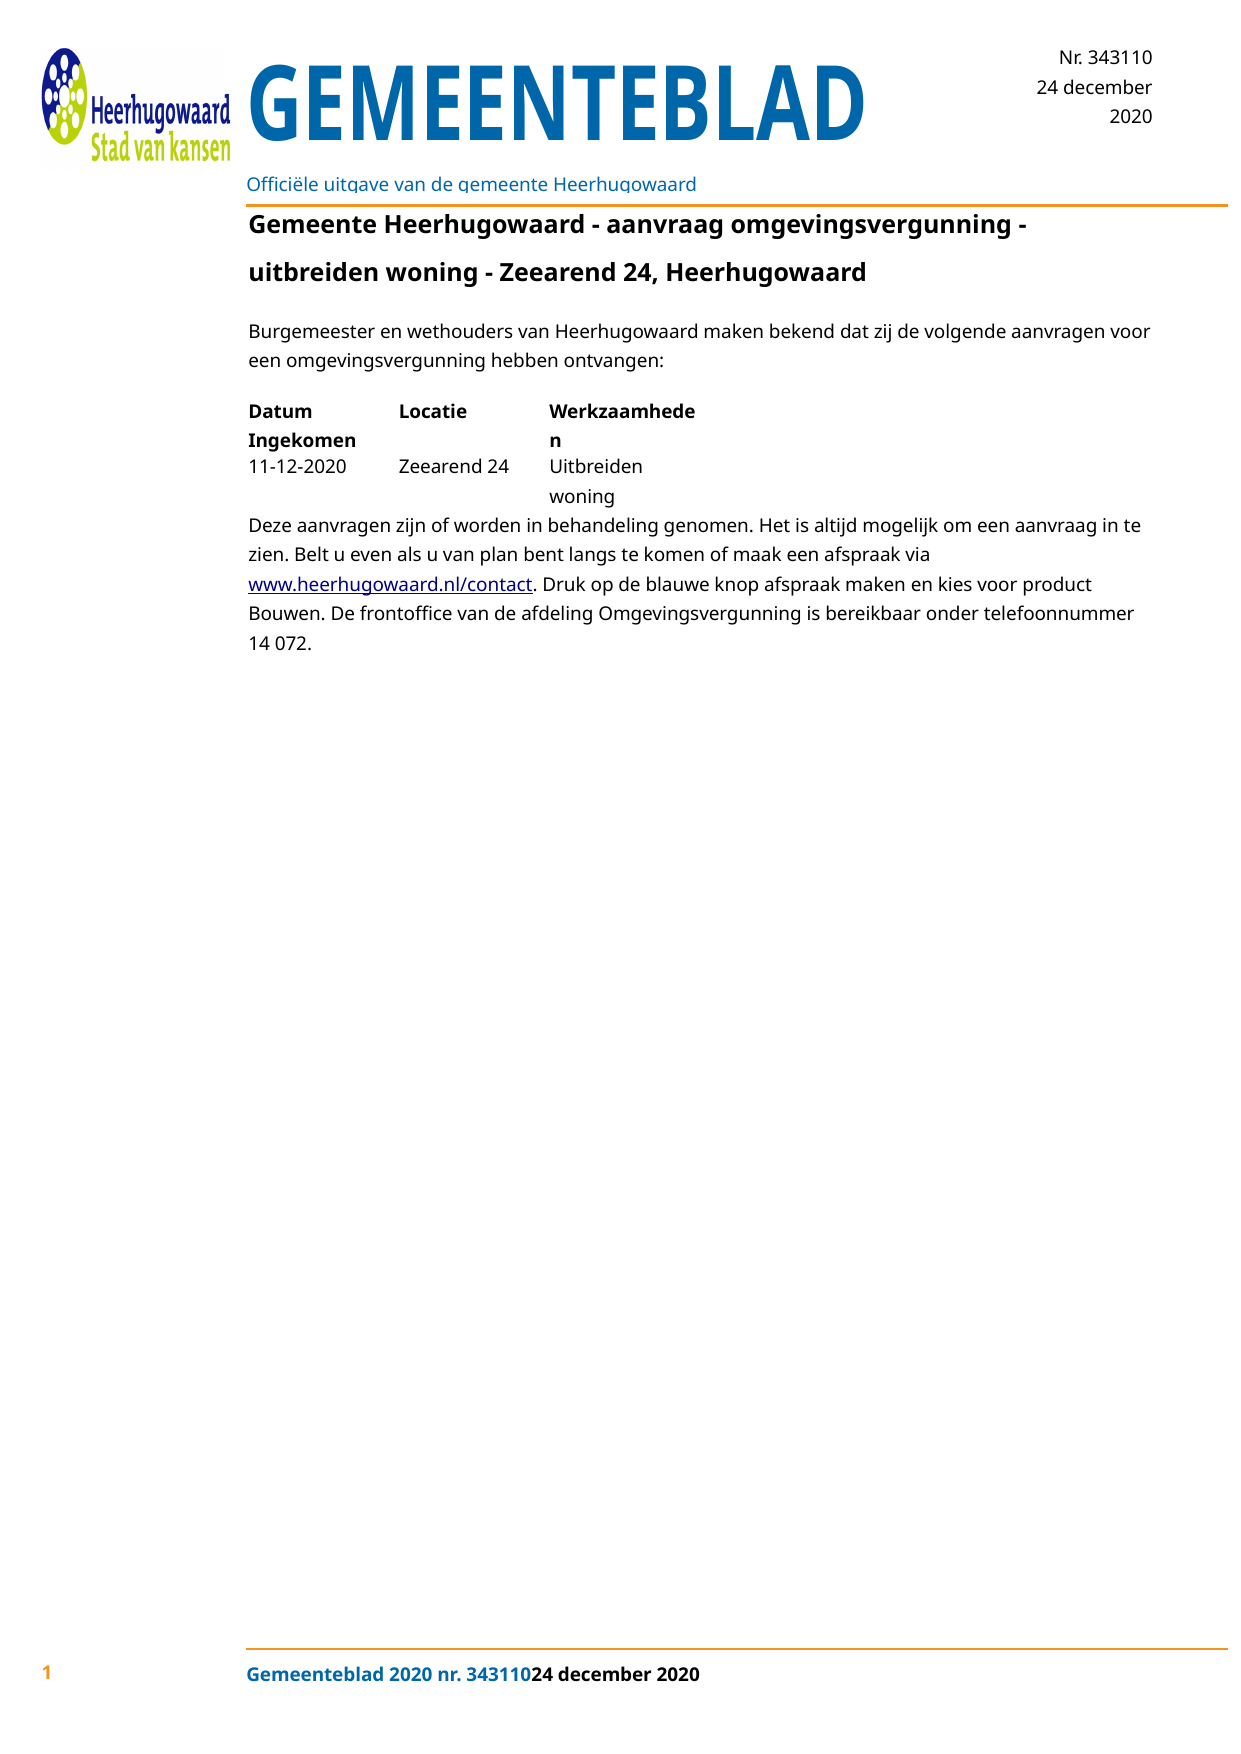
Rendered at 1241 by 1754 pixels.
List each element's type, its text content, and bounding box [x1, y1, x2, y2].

text Burgemeester en wethouders van Heerhugowaard maken bekend dat zij de volgende aanvragen voor een omgevingsvergunning hebben ontvangen: [248, 318, 1152, 373]
table_header Werkzaamheden [549, 398, 700, 453]
text Deze aanvragen zijn of worden in behandeling genomen. Het is altijd mogelijk om een aanvraag in te zien. Belt u even als u van plan bent langs te komen of maak een afspraak via www.heerhugowaard.nl/contact. Druk op de blauwe knop afspraak maken en kies voor product Bouwen. De frontoffice van de afdeling Omgevingsvergunning is bereikbaar onder telefoonnummer 14 072. [248, 512, 1152, 656]
table_header Datum Ingekomen [248, 398, 398, 453]
picture [41, 47, 231, 172]
table_header Locatie [399, 398, 549, 453]
table_cell Zeearend 24 [399, 453, 549, 509]
table_cell Uitbreiden woning [549, 453, 700, 509]
table_cell 11-12-2020 [248, 453, 398, 509]
text Gemeente Heerhugowaard - aanvraag omgevingsvergunning - uitbreiden woning - Zeearend 24, Heerhugowaard [248, 207, 1152, 288]
